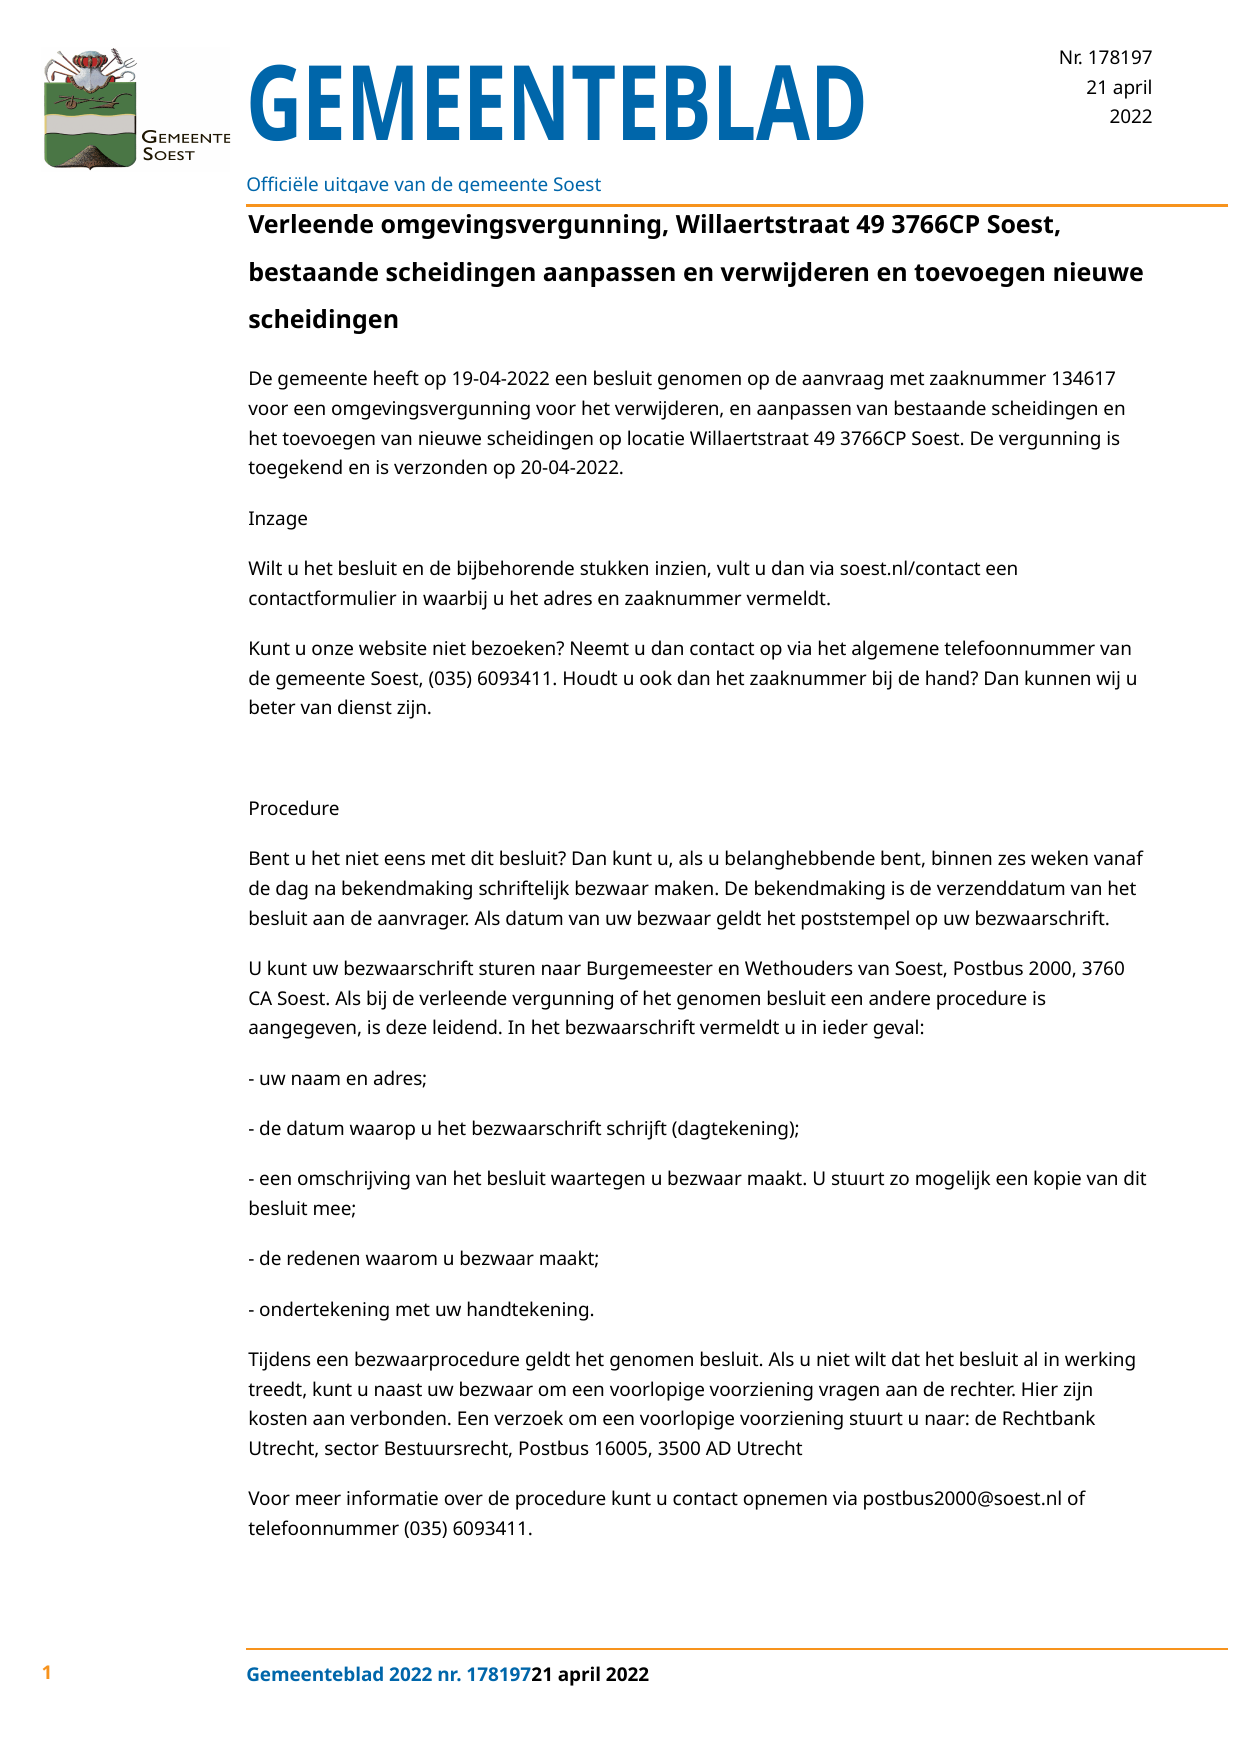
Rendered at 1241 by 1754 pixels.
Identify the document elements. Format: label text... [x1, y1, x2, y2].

text De gemeente heeft op 19-04-2022 een besluit genomen op de aanvraag met zaaknummer 134617 voor een omgevingsvergunning voor het verwijderen, en aanpassen van bestaande scheidingen en het toevoegen van nieuwe scheidingen op locatie Willaertstraat 49 3766CP Soest. De vergunning is toegekend en is verzonden op 20-04-2022. [248, 366, 1152, 480]
text Kunt u onze website niet bezoeken? Neemt u dan contact op via het algemene telefoonnummer van de gemeente Soest, (035) 6093411. Houdt u ook dan het zaaknummer bij de hand? Dan kunnen wij u beter van dienst zijn. [248, 635, 1152, 720]
text Tijdens een bezwaarprocedure geldt het genomen besluit. Als u niet wilt dat het besluit al in werking treedt, kunt u naast uw bezwaar om een voorlopige voorziening vragen aan de rechter. Hier zijn kosten aan verbonden. Een verzoek om een voorlopige voorziening stuurt u naar: de Rechtbank Utrecht, sector Bestuursrecht, Postbus 16005, 3500 AD Utrecht [248, 1346, 1152, 1461]
text Bent u het niet eens met dit besluit? Dan kunt u, als u belanghebbende bent, binnen zes weken vanaf de dag na bekendmaking schriftelijk bezwaar maken. De bekendmaking is de verzenddatum van het besluit aan de aanvrager. Als datum van uw bezwaar geldt het poststempel op uw bezwaarschrift. [248, 846, 1152, 930]
text Procedure [248, 795, 1152, 821]
text - de datum waarop u het bezwaarschrift schrijft (dagtekening); [248, 1115, 1152, 1141]
text U kunt uw bezwaarschrift sturen naar Burgemeester en Wethouders van Soest, Postbus 2000, 3760 CA Soest. Als bij de verleende vergunning of het genomen besluit een andere procedure is aangegeven, is deze leidend. In het bezwaarschrift vermeldt u in ieder geval: [248, 955, 1152, 1040]
text - de redenen waarom u bezwaar maakt; [248, 1246, 1152, 1271]
text - ondertekening met uw handtekening. [248, 1296, 1152, 1322]
text Inzage [248, 505, 1152, 530]
text - uw naam en adres; [248, 1065, 1152, 1090]
picture [41, 47, 231, 172]
text Wilt u het besluit en de bijbehorende stukken inzien, vult u dan via soest.nl/contact een contactformulier in waarbij u het adres en zaaknummer vermeldt. [248, 555, 1152, 610]
text Verleende omgevingsvergunning, Willaertstraat 49 3766CP Soest, bestaande scheidingen aanpassen en verwijderen en toevoegen nieuwe scheidingen [248, 207, 1152, 336]
text Voor meer informatie over de procedure kunt u contact opnemen via postbus2000@soest.nl of telefoonnummer (035) 6093411. [248, 1486, 1152, 1541]
text - een omschrijving van het besluit waartegen u bezwaar maakt. U stuurt zo mogelijk een kopie van dit besluit mee; [248, 1166, 1152, 1221]
